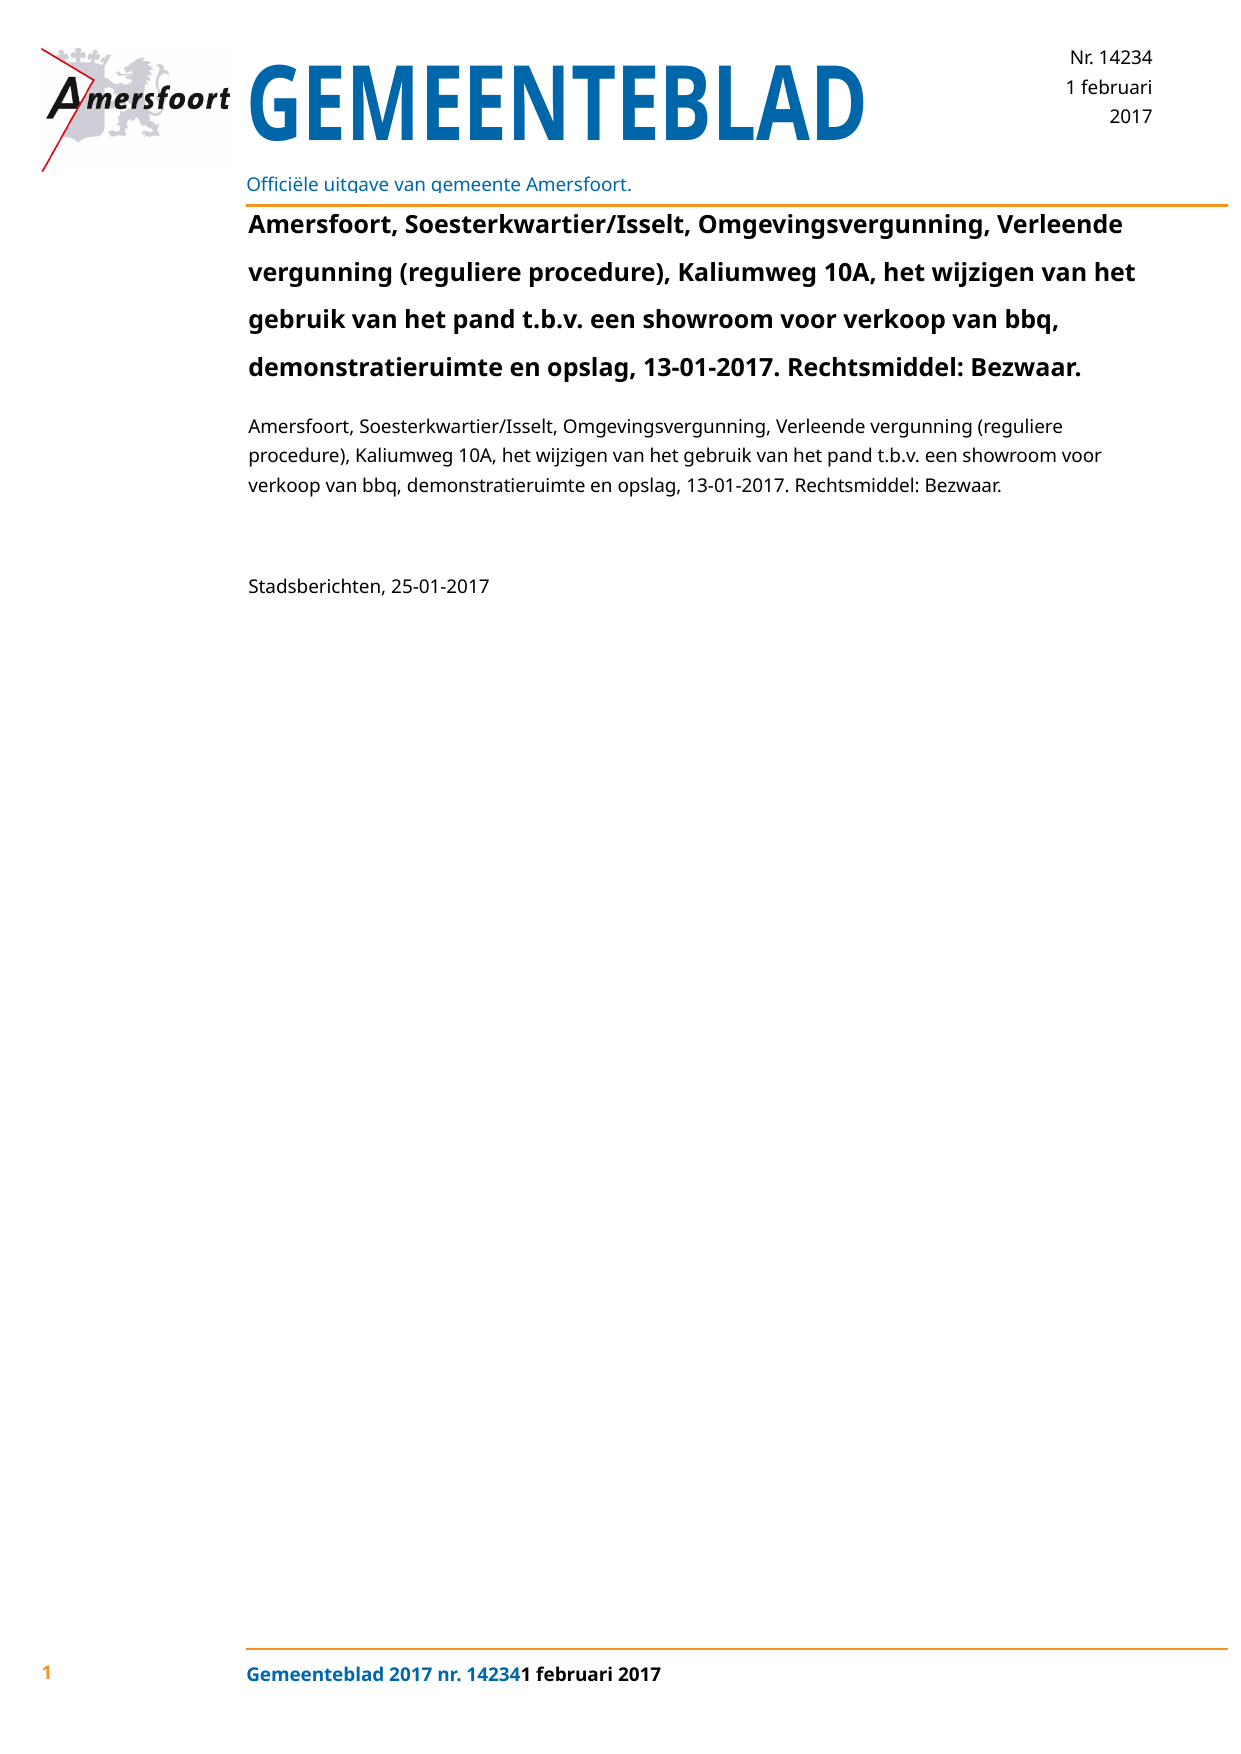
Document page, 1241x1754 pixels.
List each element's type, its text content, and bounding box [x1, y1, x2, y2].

text Amersfoort, Soesterkwartier/Isselt, Omgevingsvergunning, Verleende vergunning (reguliere procedure), Kaliumweg 10A, het wijzigen van het gebruik van het pand t.b.v. een showroom voor verkoop van bbq, demonstratieruimte en opslag, 13-01-2017. Rechtsmiddel: Bezwaar. [248, 413, 1152, 498]
text Amersfoort, Soesterkwartier/Isselt, Omgevingsvergunning, Verleende vergunning (reguliere procedure), Kaliumweg 10A, het wijzigen van het gebruik van het pand t.b.v. een showroom voor verkoop van bbq, demonstratieruimte en opslag, 13-01-2017. Rechtsmiddel: Bezwaar. [248, 207, 1152, 384]
text Stadsberichten, 25-01-2017 [248, 573, 1152, 599]
picture [41, 47, 231, 172]
